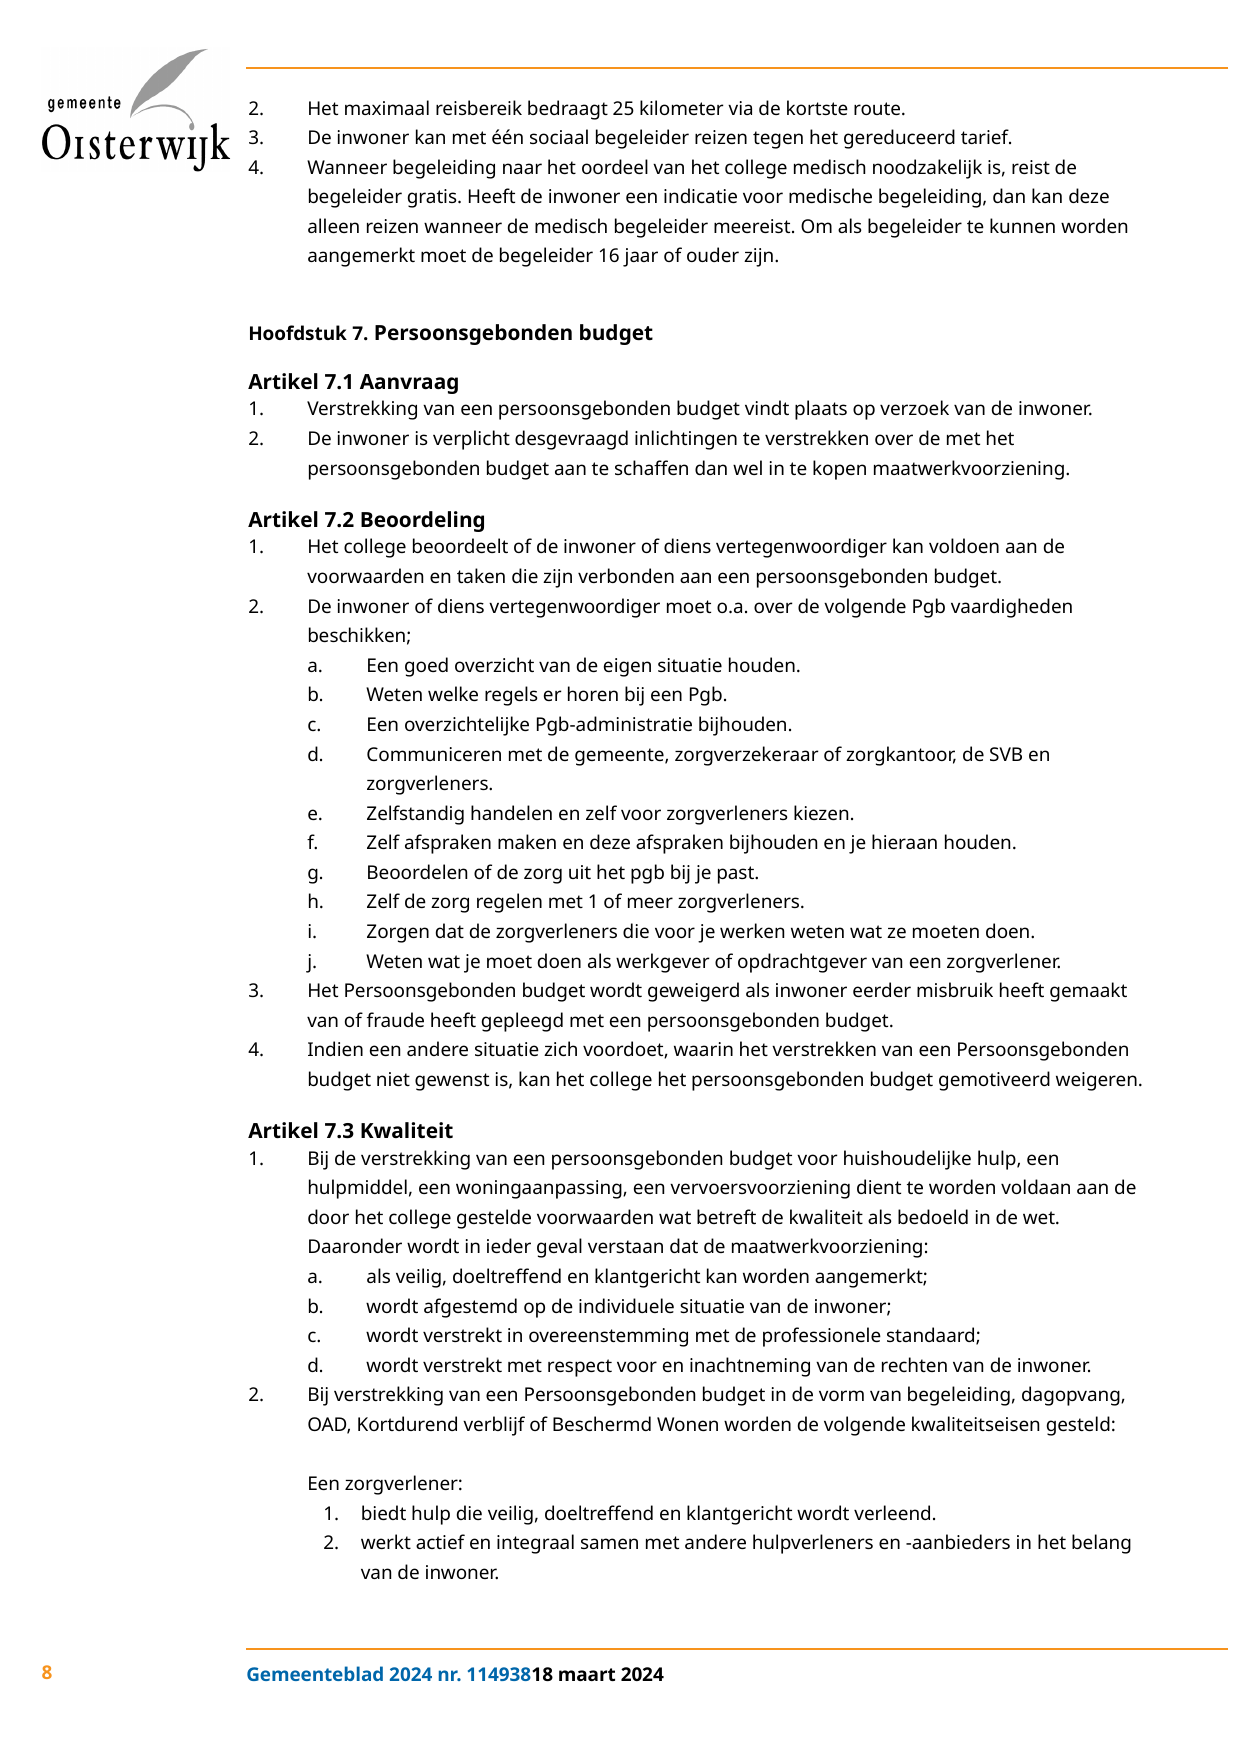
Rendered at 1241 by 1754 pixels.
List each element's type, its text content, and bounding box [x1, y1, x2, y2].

text Artikel 7.3 Kwaliteit [248, 1117, 1152, 1145]
list Zelfstandig handelen en zelf voor zorgverleners kiezen. [307, 800, 1152, 826]
text Hoofdstuk 7. Persoonsgebonden budget [248, 318, 1152, 346]
list Indien een andere situatie zich voordoet, waarin het verstrekken van een Persoonsgebonden budget niet gewenst is, kan het college het persoonsgebonden budget gemotiveerd weigeren. [248, 1037, 1152, 1092]
text Artikel 7.1 Aanvraag [248, 367, 1152, 396]
list Het maximaal reisbereik bedraagt 25 kilometer via de kortste route. [248, 95, 1152, 121]
list wordt verstrekt in overeenstemming met de professionele standaard; [307, 1322, 1152, 1348]
list biedt hulp die veilig, doeltreffend en klantgericht wordt verleend. [323, 1500, 1152, 1526]
list Zorgen dat de zorgverleners die voor je werken weten wat ze moeten doen. [307, 918, 1152, 944]
list Bij de verstrekking van een persoonsgebonden budget voor huishoudelijke hulp, een hulpmiddel, een woningaanpassing, een vervoersvoorziening dient te worden voldaan aan de door het college gestelde voorwaarden wat betreft de kwaliteit als bedoeld in de wet. Daaronder wordt in ieder geval verstaan dat de maatwerkvoorziening: [248, 1145, 1152, 1259]
list Beoordelen of de zorg uit het pgb bij je past. [307, 859, 1152, 885]
picture [41, 47, 231, 172]
list Verstrekking van een persoonsgebonden budget vindt plaats op verzoek van de inwoner. [248, 396, 1152, 421]
text Artikel 7.2 Beoordeling [248, 505, 1152, 534]
list Een goed overzicht van de eigen situatie houden. [307, 652, 1152, 678]
list Het Persoonsgebonden budget wordt geweigerd als inwoner eerder misbruik heeft gemaakt van of fraude heeft gepleegd met een persoonsgebonden budget. [248, 977, 1152, 1033]
list wordt verstrekt met respect voor en inachtneming van de rechten van de inwoner. [307, 1352, 1152, 1378]
list Weten wat je moet doen als werkgever of opdrachtgever van een zorgverlener. [307, 948, 1152, 973]
list De inwoner is verplicht desgevraagd inlichtingen te verstrekken over de met het persoonsgebonden budget aan te schaffen dan wel in te kopen maatwerkvoorziening. [248, 425, 1152, 481]
list Communiceren met de gemeente, zorgverzekeraar of zorgkantoor, de SVB en zorgverleners. [307, 741, 1152, 796]
list werkt actief en integraal samen met andere hulpverleners en -aanbieders in het belang van de inwoner. [323, 1529, 1152, 1585]
list wordt afgestemd op de individuele situatie van de inwoner; [307, 1293, 1152, 1319]
list Het college beoordeelt of de inwoner of diens vertegenwoordiger kan voldoen aan de voorwaarden en taken die zijn verbonden aan een persoonsgebonden budget. [248, 534, 1152, 589]
list Zelf afspraken maken en deze afspraken bijhouden en je hieraan houden. [307, 829, 1152, 855]
list Zelf de zorg regelen met 1 of meer zorgverleners. [307, 889, 1152, 914]
list De inwoner kan met één sociaal begeleider reizen tegen het gereduceerd tarief. [248, 124, 1152, 150]
list Bij verstrekking van een Persoonsgebonden budget in de vorm van begeleiding, dagopvang, OAD, Kortdurend verblijf of Beschermd Wonen worden de volgende kwaliteitseisen gesteld: [248, 1382, 1152, 1437]
list Wanneer begeleiding naar het oordeel van het college medisch noodzakelijk is, reist de begeleider gratis. Heeft de inwoner een indicatie voor medische begeleiding, dan kan deze alleen reizen wanneer de medisch begeleider meereist. Om als begeleider te kunnen worden aangemerkt moet de begeleider 16 jaar of ouder zijn. [248, 154, 1152, 268]
list als veilig, doeltreffend en klantgericht kan worden aangemerkt; [307, 1263, 1152, 1289]
list Een zorgverlener: [248, 1470, 1152, 1496]
list Een overzichtelijke Pgb-administratie bijhouden. [307, 711, 1152, 737]
list Weten welke regels er horen bij een Pgb. [307, 682, 1152, 707]
list De inwoner of diens vertegenwoordiger moet o.a. over de volgende Pgb vaardigheden beschikken; [248, 593, 1152, 648]
